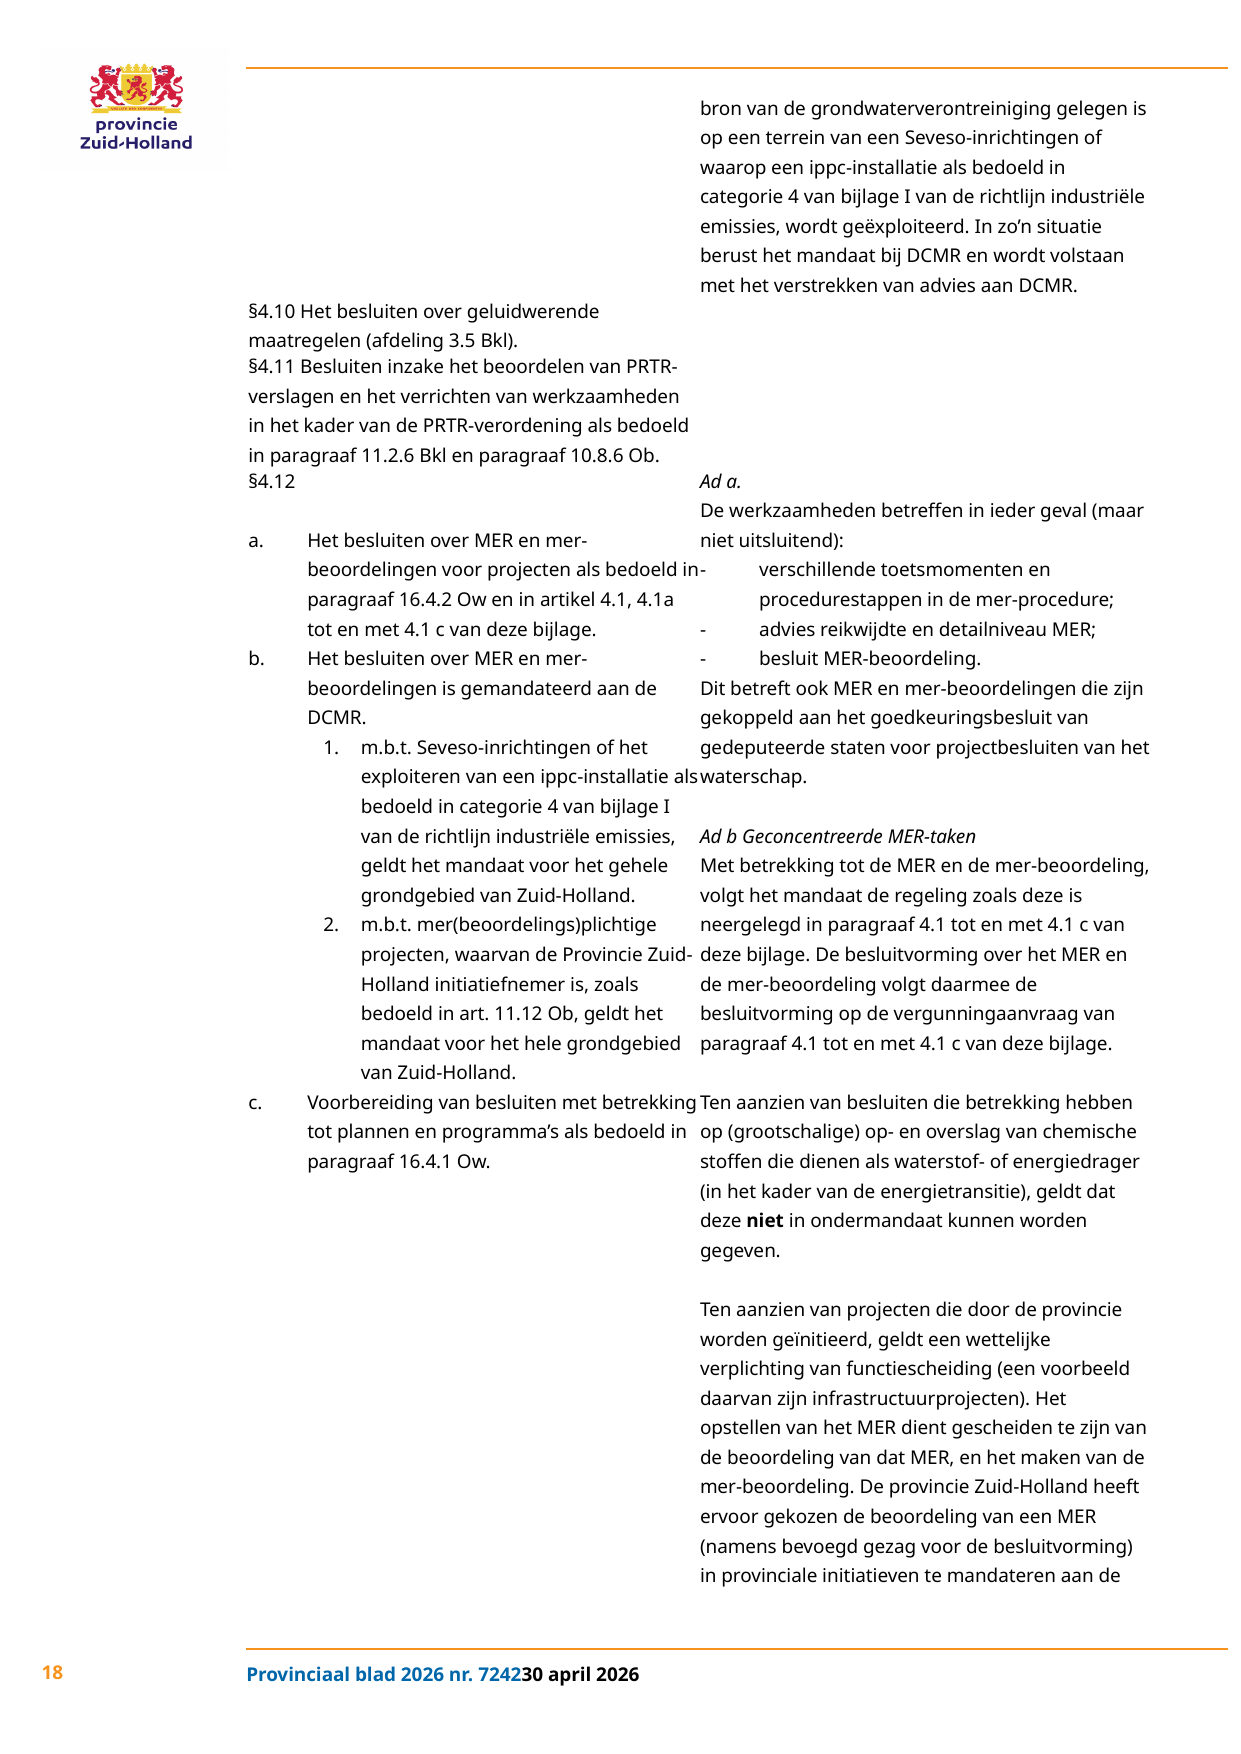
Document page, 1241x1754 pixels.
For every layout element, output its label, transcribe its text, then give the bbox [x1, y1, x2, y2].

table_cell bron van de grondwaterverontreiniging gelegen is op een terrein van een Seveso-inrichtingen of waarop een ippc-installatie als bedoeld in categorie 4 van bijlage I van de richtlijn industriële emissies, wordt geëxploiteerd. In zo’n situatie berust het mandaat bij DCMR en wordt volstaan met het verstrekken van advies aan DCMR. [700, 95, 1152, 298]
table_cell Ad a. De werkzaamheden betreffen in ieder geval (maar niet uitsluitend): verschillende toetsmomenten en procedurestappen in de mer-procedure; advies reikwijdte en detailniveau MER; besluit MER-beoordeling. Dit betreft ook MER en mer-beoordelingen die zijn gekoppeld aan het goedkeuringsbesluit van gedeputeerde staten voor projectbesluiten van het waterschap. Ad b Geconcentreerde MER-taken Met betrekking tot de MER en de mer-beoordeling, volgt het mandaat de regeling zoals deze is neergelegd in paragraaf 4.1 tot en met 4.1 c van deze bijlage. De besluitvorming over het MER en de mer-beoordeling volgt daarmee de besluitvorming op de vergunningaanvraag van paragraaf 4.1 tot en met 4.1 c van deze bijlage. Ten aanzien van besluiten die betrekking hebben op (grootschalige) op- en overslag van chemische stoffen die dienen als waterstof- of energiedrager (in het kader van de energietransitie), geldt dat deze niet in ondermandaat kunnen worden gegeven. Ten aanzien van projecten die door de provincie worden geïnitieerd, geldt een wettelijke verplichting van functiescheiding (een voorbeeld daarvan zijn infrastructuurprojecten). Het opstellen van het MER dient gescheiden te zijn van de beoordeling van dat MER, en het maken van de mer-beoordeling. De provincie Zuid-Holland heeft ervoor gekozen de beoordeling van een MER (namens bevoegd gezag voor de besluitvorming) in provinciale initiatieven te mandateren aan de [700, 468, 1152, 1588]
table_cell [700, 353, 1152, 468]
table_cell [248, 95, 700, 298]
picture [41, 47, 231, 172]
table_cell §4.11 Besluiten inzake het beoordelen van PRTR-verslagen en het verrichten van werkzaamheden in het kader van de PRTR-verordening als bedoeld in paragraaf 11.2.6 Bkl en paragraaf 10.8.6 Ob. [248, 353, 700, 468]
table_cell §4.10 Het besluiten over geluidwerende maatregelen (afdeling 3.5 Bkl). [248, 298, 700, 353]
table_cell §4.12 Het besluiten over MER en mer-beoordelingen voor projecten als bedoeld in paragraaf 16.4.2 Ow en in artikel 4.1, 4.1a tot en met 4.1 c van deze bijlage. Het besluiten over MER en mer-beoordelingen is gemandateerd aan de DCMR. m.b.t. Seveso-inrichtingen of het exploiteren van een ippc-installatie als bedoeld in categorie 4 van bijlage I van de richtlijn industriële emissies, geldt het mandaat voor het gehele grondgebied van Zuid-Holland. m.b.t. mer(beoordelings)plichtige projecten, waarvan de Provincie Zuid-Holland initiatiefnemer is, zoals bedoeld in art. 11.12 Ob, geldt het mandaat voor het hele grondgebied van Zuid-Holland. Voorbereiding van besluiten met betrekking tot plannen en programma’s als bedoeld in paragraaf 16.4.1 Ow. [248, 468, 700, 1588]
table_cell [700, 298, 1152, 353]
